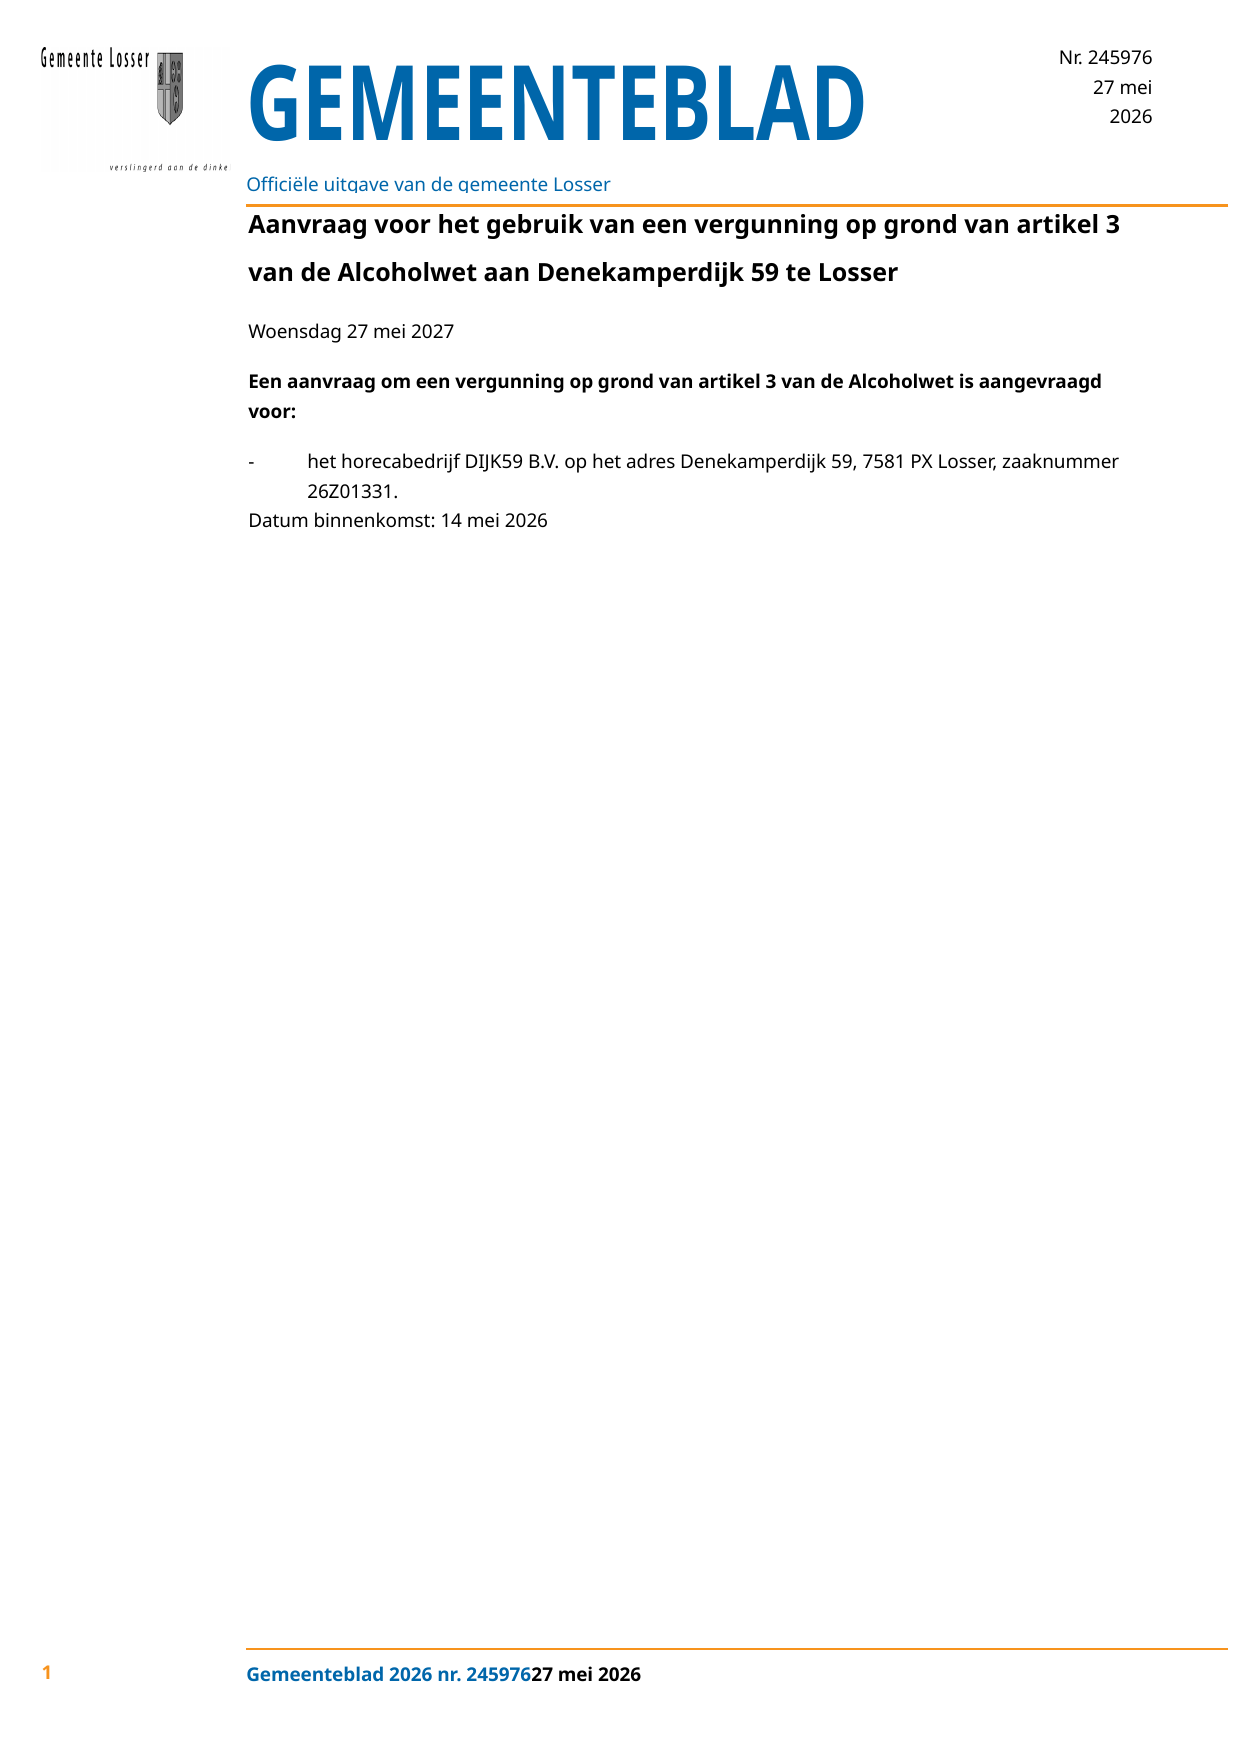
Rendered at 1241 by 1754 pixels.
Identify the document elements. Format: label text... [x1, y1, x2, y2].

text Aanvraag voor het gebruik van een vergunning op grond van artikel 3 van de Alcoholwet aan Denekamperdijk 59 te Losser [248, 207, 1152, 288]
list het horecabedrijf DIJK59 B.V. op het adres Denekamperdijk 59, 7581 PX Losser, zaaknummer 26Z01331. [248, 448, 1152, 504]
text Woensdag 27 mei 2027 [248, 318, 1152, 344]
text Een aanvraag om een vergunning op grond van artikel 3 van de Alcoholwet is aangevraagd voor: [248, 368, 1152, 424]
text Datum binnenkomst: 14 mei 2026 [248, 507, 1152, 533]
picture [41, 47, 231, 172]
